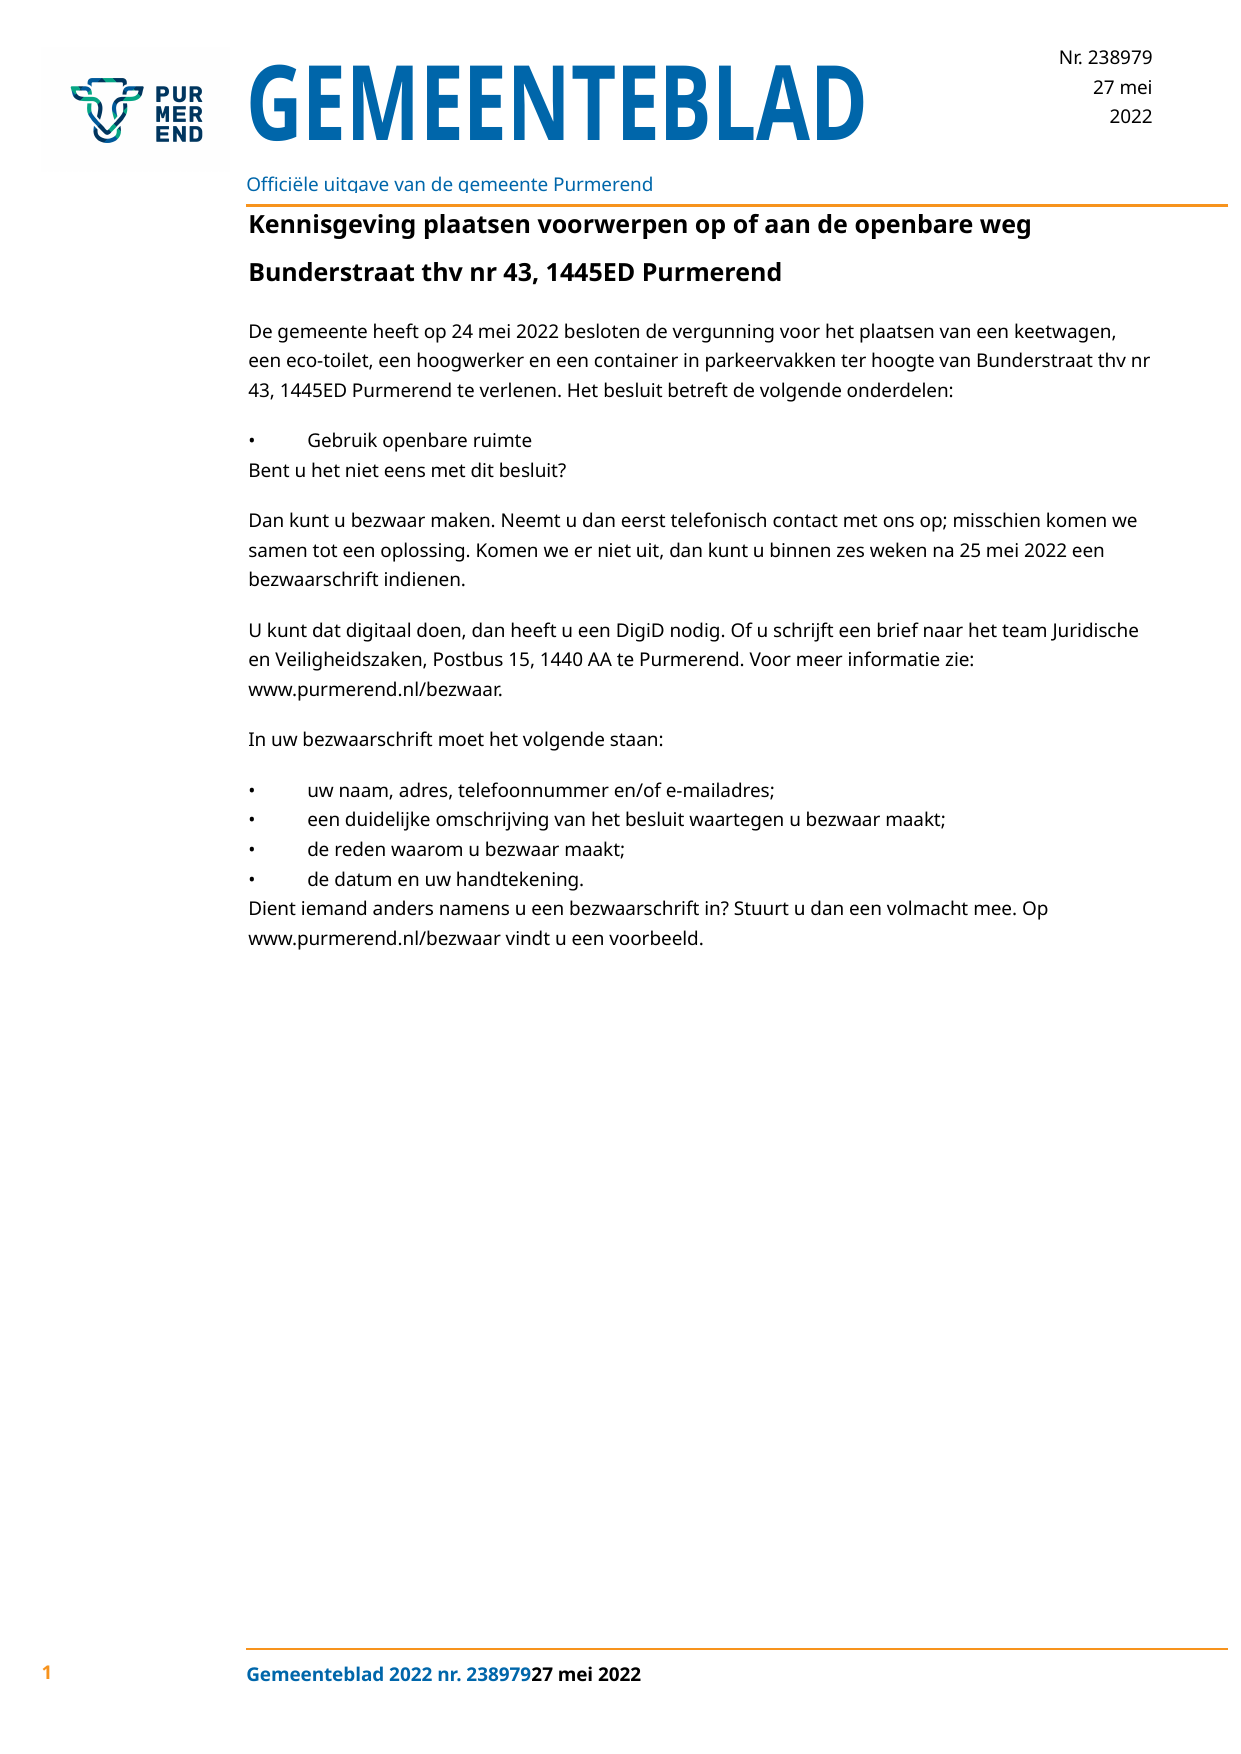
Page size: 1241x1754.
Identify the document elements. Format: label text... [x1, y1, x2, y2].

list een duidelijke omschrijving van het besluit waartegen u bezwaar maakt; [248, 807, 1152, 832]
text U kunt dat digitaal doen, dan heeft u een DigiD nodig. Of u schrijft een brief naar het team Juridische en Veiligheidszaken, Postbus 15, 1440 AA te Purmerend. Voor meer informatie zie: www.purmerend.nl/bezwaar. [248, 617, 1152, 702]
text In uw bezwaarschrift moet het volgende staan: [248, 727, 1152, 752]
text De gemeente heeft op 24 mei 2022 besloten de vergunning voor het plaatsen van een keetwagen, een eco-toilet, een hoogwerker en een container in parkeervakken ter hoogte van Bunderstraat thv nr 43, 1445ED Purmerend te verlenen. Het besluit betreft de volgende onderdelen: [248, 318, 1152, 403]
list uw naam, adres, telefoonnummer en/of e-mailadres; [248, 777, 1152, 803]
text Kennisgeving plaatsen voorwerpen op of aan de openbare weg Bunderstraat thv nr 43, 1445ED Purmerend [248, 207, 1152, 288]
list de datum en uw handtekening. [248, 866, 1152, 892]
text Bent u het niet eens met dit besluit? [248, 457, 1152, 483]
list Gebruik openbare ruimte [248, 427, 1152, 453]
list de reden waarom u bezwaar maakt; [248, 836, 1152, 862]
text Dan kunt u bezwaar maken. Neemt u dan eerst telefonisch contact met ons op; misschien komen we samen tot een oplossing. Komen we er niet uit, dan kunt u binnen zes weken na 25 mei 2022 een bezwaarschrift indienen. [248, 507, 1152, 592]
text Dient iemand anders namens u een bezwaarschrift in? Stuurt u dan een volmacht mee. Op www.purmerend.nl/bezwaar vindt u een voorbeeld. [248, 895, 1152, 951]
picture [41, 47, 231, 172]
